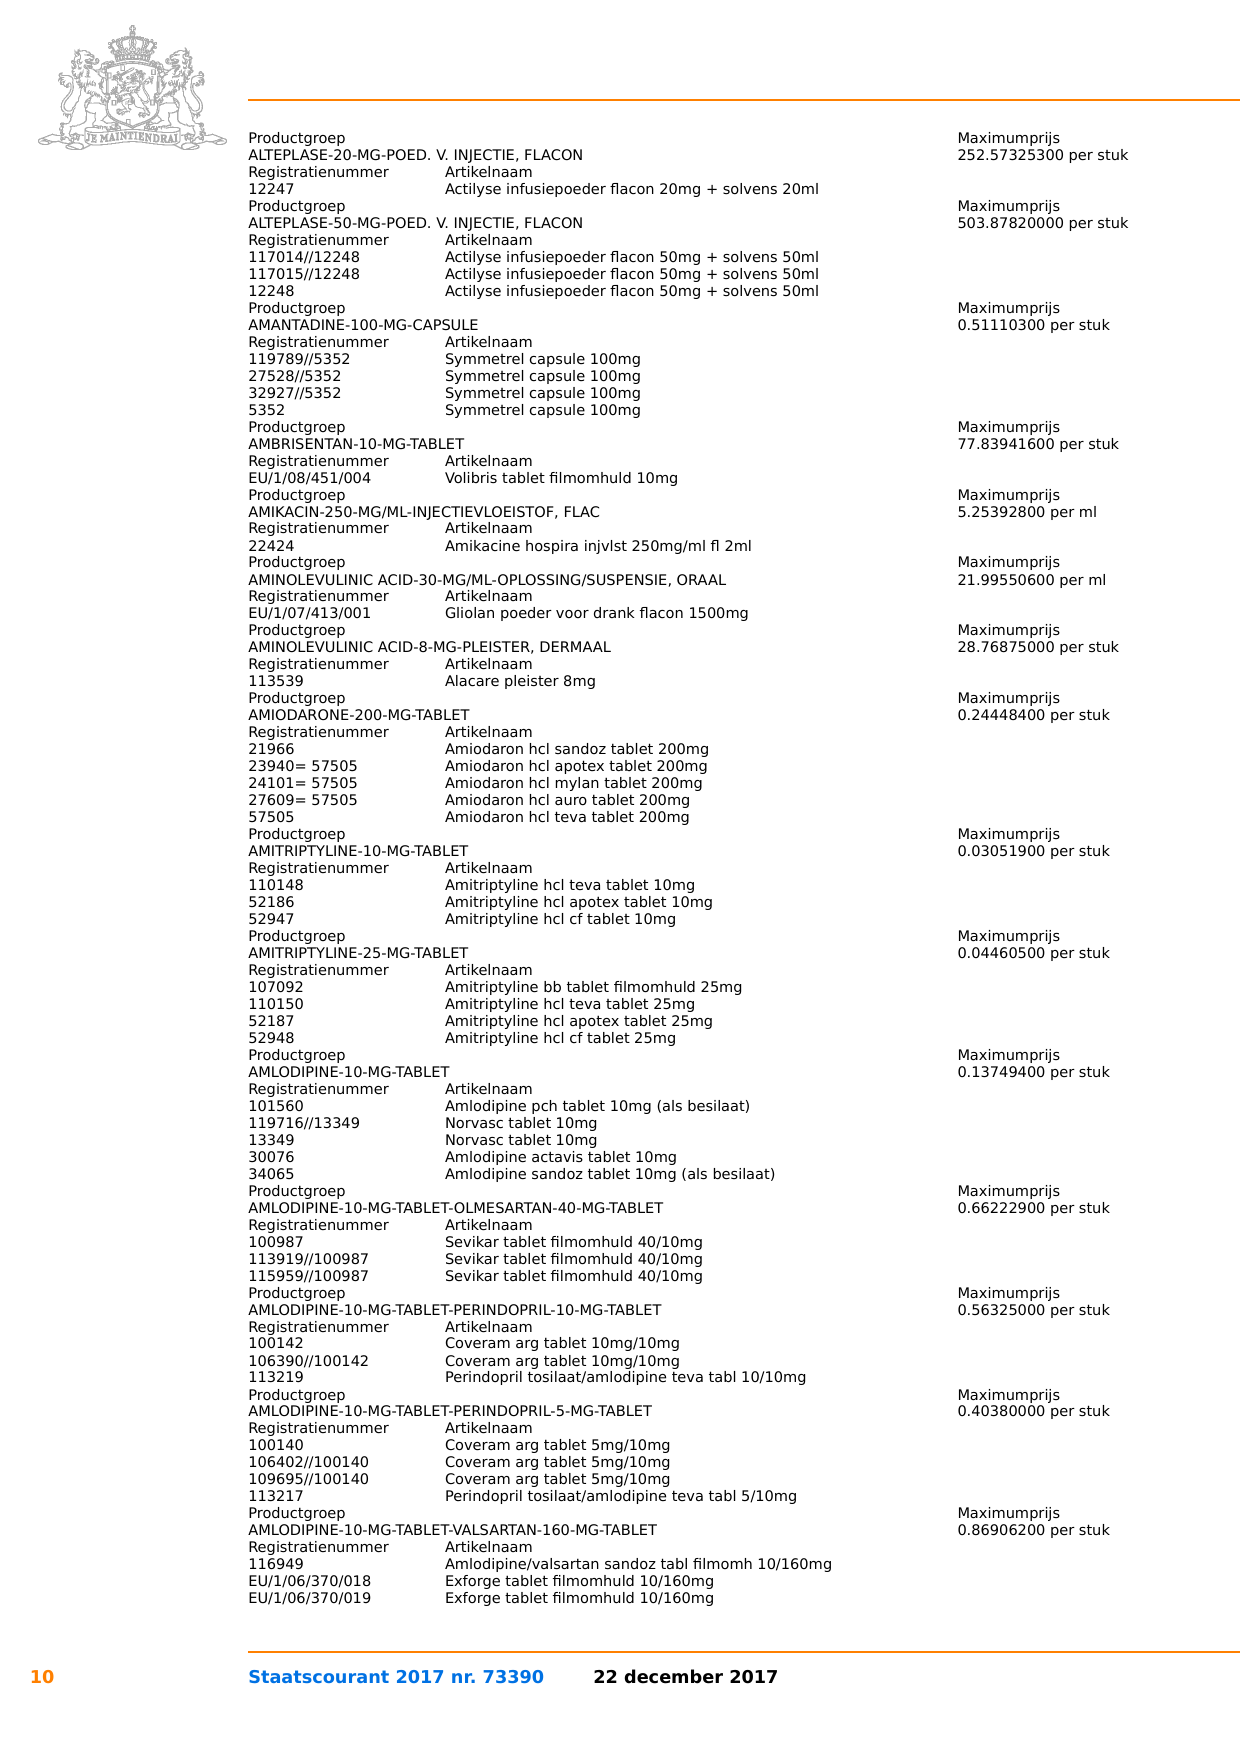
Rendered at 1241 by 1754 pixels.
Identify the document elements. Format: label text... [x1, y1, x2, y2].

table_cell Maximumprijs [951, 554, 1163, 571]
table_cell AMLODIPINE-10-MG-TABLET-PERINDOPRIL-10-MG-TABLET [248, 1301, 951, 1318]
table_cell Artikelnaam [439, 520, 951, 537]
table_cell Artikelnaam [439, 232, 951, 249]
table_cell 117015//12248 [248, 266, 439, 283]
table_cell [951, 232, 1163, 249]
table_cell 107092 [248, 979, 439, 996]
table_cell [951, 1013, 1163, 1030]
table_cell [951, 588, 1163, 605]
table_cell [951, 368, 1163, 384]
table_cell Alacare pleister 8mg [439, 673, 951, 690]
table_cell Sevikar tablet filmomhuld 40/10mg [439, 1234, 951, 1251]
table_cell [951, 1539, 1163, 1556]
table_cell Exforge tablet filmomhuld 10/160mg [439, 1590, 951, 1607]
table_cell [951, 1149, 1163, 1166]
table_cell Artikelnaam [439, 164, 951, 181]
table_cell [951, 724, 1163, 741]
table_cell AMLODIPINE-10-MG-TABLET-PERINDOPRIL-5-MG-TABLET [248, 1403, 951, 1420]
table_cell [951, 1437, 1163, 1454]
table_cell [439, 826, 951, 843]
table_cell 34065 [248, 1166, 439, 1183]
table_cell [439, 1285, 951, 1301]
table_cell [951, 860, 1163, 877]
table_cell Symmetrel capsule 100mg [439, 402, 951, 418]
table_cell Registratienummer [248, 1319, 439, 1335]
table_cell Maximumprijs [951, 486, 1163, 503]
table_cell Maximumprijs [951, 690, 1163, 707]
table_cell Amikacine hospira injvlst 250mg/ml fl 2ml [439, 538, 951, 554]
table_cell Artikelnaam [439, 1217, 951, 1233]
table_cell 109695//100140 [248, 1471, 439, 1488]
table_cell EU/1/07/413/001 [248, 605, 439, 622]
table_cell EU/1/08/451/004 [248, 470, 439, 486]
table_cell Registratienummer [248, 724, 439, 741]
table_cell [951, 1420, 1163, 1437]
table_cell AMINOLEVULINIC ACID-30-MG/ML-OPLOSSING/SUSPENSIE, ORAAL [248, 571, 951, 588]
table_cell Maximumprijs [951, 622, 1163, 639]
table_cell Actilyse infusiepoeder flacon 50mg + solvens 50ml [439, 249, 951, 266]
table_cell [951, 1335, 1163, 1352]
table_cell Perindopril tosilaat/amlodipine teva tabl 5/10mg [439, 1488, 951, 1505]
table_cell [951, 1353, 1163, 1369]
table_cell Artikelnaam [439, 1319, 951, 1335]
table_cell [439, 554, 951, 571]
table_cell 12247 [248, 181, 439, 198]
table_cell Maximumprijs [951, 826, 1163, 843]
table_cell Actilyse infusiepoeder flacon 50mg + solvens 50ml [439, 283, 951, 300]
table_cell Artikelnaam [439, 1081, 951, 1098]
table_cell 113219 [248, 1369, 439, 1386]
table_cell Amitriptyline bb tablet filmomhuld 25mg [439, 979, 951, 996]
table_cell [951, 1268, 1163, 1284]
table_cell [951, 877, 1163, 894]
table_cell [951, 1115, 1163, 1132]
table_cell [951, 809, 1163, 826]
table_cell 0.24448400 per stuk [951, 707, 1163, 724]
table_cell Actilyse infusiepoeder flacon 50mg + solvens 50ml [439, 266, 951, 283]
table_cell [951, 1166, 1163, 1183]
table_cell Symmetrel capsule 100mg [439, 351, 951, 368]
table_cell [951, 1217, 1163, 1233]
table_cell Exforge tablet filmomhuld 10/160mg [439, 1573, 951, 1590]
table_cell [951, 673, 1163, 690]
table_cell 100140 [248, 1437, 439, 1454]
table_cell [951, 1471, 1163, 1488]
table_cell Artikelnaam [439, 588, 951, 605]
table_cell [951, 996, 1163, 1013]
table_cell 5.25392800 per ml [951, 504, 1163, 520]
table_cell [951, 453, 1163, 469]
table_cell Amitriptyline hcl cf tablet 10mg [439, 911, 951, 928]
table_cell 0.66222900 per stuk [951, 1200, 1163, 1217]
table_cell Amiodaron hcl mylan tablet 200mg [439, 775, 951, 792]
table_cell Maximumprijs [951, 1047, 1163, 1064]
table_cell 0.04460500 per stuk [951, 945, 1163, 962]
table_cell [951, 1488, 1163, 1505]
table_cell [951, 656, 1163, 673]
table_cell AMIKACIN-250-MG/ML-INJECTIEVLOEISTOF, FLAC [248, 504, 951, 520]
table_cell Productgroep [248, 1047, 439, 1064]
table_cell 113919//100987 [248, 1251, 439, 1267]
table_cell [439, 300, 951, 317]
table_cell Norvasc tablet 10mg [439, 1132, 951, 1149]
table_cell 119716//13349 [248, 1115, 439, 1132]
table_cell Symmetrel capsule 100mg [439, 368, 951, 384]
table_cell Registratienummer [248, 232, 439, 249]
table_cell 0.56325000 per stuk [951, 1301, 1163, 1318]
table_cell 113539 [248, 673, 439, 690]
table_cell 27528//5352 [248, 368, 439, 384]
table_cell Coveram arg tablet 5mg/10mg [439, 1454, 951, 1471]
table_cell Productgroep [248, 419, 439, 436]
table_cell 115959//100987 [248, 1268, 439, 1284]
table_cell 77.83941600 per stuk [951, 436, 1163, 452]
table_cell 32927//5352 [248, 385, 439, 402]
table_cell [951, 164, 1163, 181]
table_cell Productgroep [248, 300, 439, 317]
table_cell Productgroep [248, 622, 439, 639]
table_cell Artikelnaam [439, 860, 951, 877]
table_cell 113217 [248, 1488, 439, 1505]
table_cell [951, 351, 1163, 368]
table_cell Registratienummer [248, 164, 439, 181]
table_cell [951, 283, 1163, 300]
table_cell AMANTADINE-100-MG-CAPSULE [248, 317, 951, 334]
table_cell 100987 [248, 1234, 439, 1251]
table_cell 52947 [248, 911, 439, 928]
table_cell [951, 1081, 1163, 1098]
table_cell [439, 690, 951, 707]
table_cell Amitriptyline hcl apotex tablet 25mg [439, 1013, 951, 1030]
table_cell [951, 911, 1163, 928]
table_cell [951, 266, 1163, 283]
table_cell Registratienummer [248, 334, 439, 351]
table_cell 110148 [248, 877, 439, 894]
table_cell Productgroep [248, 130, 439, 147]
table_cell [951, 1251, 1163, 1267]
table_cell 100142 [248, 1335, 439, 1352]
table_cell Amiodaron hcl apotex tablet 200mg [439, 758, 951, 775]
table_cell [951, 894, 1163, 911]
table_cell Artikelnaam [439, 1539, 951, 1556]
table_cell Registratienummer [248, 520, 439, 537]
table_cell AMBRISENTAN-10-MG-TABLET [248, 436, 951, 452]
table_cell [951, 1369, 1163, 1386]
table_cell [951, 1454, 1163, 1471]
table_cell [951, 1319, 1163, 1335]
table_cell Norvasc tablet 10mg [439, 1115, 951, 1132]
table_cell Productgroep [248, 1386, 439, 1403]
table_cell AMINOLEVULINIC ACID-8-MG-PLEISTER, DERMAAL [248, 639, 951, 656]
table_cell Productgroep [248, 486, 439, 503]
table_cell Coveram arg tablet 5mg/10mg [439, 1437, 951, 1454]
table_cell ALTEPLASE-50-MG-POED. V. INJECTIE, FLACON [248, 215, 951, 232]
table_cell [951, 538, 1163, 554]
table_cell EU/1/06/370/019 [248, 1590, 439, 1607]
table_cell [951, 520, 1163, 537]
table_cell Maximumprijs [951, 130, 1163, 147]
table_cell Registratienummer [248, 656, 439, 673]
table_cell [951, 334, 1163, 351]
table_cell [439, 419, 951, 436]
table_cell Productgroep [248, 690, 439, 707]
table_cell 110150 [248, 996, 439, 1013]
table_cell [439, 130, 951, 147]
table_cell 13349 [248, 1132, 439, 1149]
table_cell [951, 470, 1163, 486]
table_cell [951, 792, 1163, 809]
table_cell [951, 1030, 1163, 1047]
table_cell 0.40380000 per stuk [951, 1403, 1163, 1420]
table_cell [951, 249, 1163, 266]
table_cell AMLODIPINE-10-MG-TABLET [248, 1064, 951, 1081]
table_cell AMLODIPINE-10-MG-TABLET-VALSARTAN-160-MG-TABLET [248, 1522, 951, 1539]
table_cell Registratienummer [248, 1081, 439, 1098]
table_cell EU/1/06/370/018 [248, 1573, 439, 1590]
table_cell [439, 1505, 951, 1522]
table_cell 28.76875000 per stuk [951, 639, 1163, 656]
table_cell Coveram arg tablet 5mg/10mg [439, 1471, 951, 1488]
table_cell Registratienummer [248, 962, 439, 979]
table_cell [951, 402, 1163, 418]
table_cell Maximumprijs [951, 198, 1163, 215]
table_cell Artikelnaam [439, 724, 951, 741]
table_cell 0.13749400 per stuk [951, 1064, 1163, 1081]
table_cell 21.99550600 per ml [951, 571, 1163, 588]
table_cell 0.03051900 per stuk [951, 843, 1163, 860]
table_cell [951, 181, 1163, 198]
table_cell Amlodipine sandoz tablet 10mg (als besilaat) [439, 1166, 951, 1183]
table_cell 106402//100140 [248, 1454, 439, 1471]
table_cell [951, 979, 1163, 996]
table_cell [439, 486, 951, 503]
table_cell [951, 385, 1163, 402]
table_cell Amiodaron hcl sandoz tablet 200mg [439, 741, 951, 758]
table_cell Maximumprijs [951, 300, 1163, 317]
table_cell Symmetrel capsule 100mg [439, 385, 951, 402]
table_cell Amitriptyline hcl cf tablet 25mg [439, 1030, 951, 1047]
table_cell Maximumprijs [951, 1386, 1163, 1403]
table_cell Registratienummer [248, 1420, 439, 1437]
table_cell Amiodaron hcl teva tablet 200mg [439, 809, 951, 826]
table_cell Registratienummer [248, 860, 439, 877]
table_cell Productgroep [248, 1505, 439, 1522]
table_cell Productgroep [248, 1285, 439, 1301]
table_cell 119789//5352 [248, 351, 439, 368]
table_cell Amlodipine/valsartan sandoz tabl filmomh 10/160mg [439, 1556, 951, 1573]
table_cell 0.86906200 per stuk [951, 1522, 1163, 1539]
table_cell 24101= 57505 [248, 775, 439, 792]
table_cell Maximumprijs [951, 1183, 1163, 1199]
table_cell Coveram arg tablet 10mg/10mg [439, 1353, 951, 1369]
table_cell [439, 1386, 951, 1403]
table_cell [951, 962, 1163, 979]
table_cell 12248 [248, 283, 439, 300]
table_cell Amlodipine pch tablet 10mg (als besilaat) [439, 1098, 951, 1115]
table_cell [439, 1183, 951, 1199]
table_cell Amiodaron hcl auro tablet 200mg [439, 792, 951, 809]
table_cell 503.87820000 per stuk [951, 215, 1163, 232]
table_cell Registratienummer [248, 1217, 439, 1233]
table_cell Maximumprijs [951, 419, 1163, 436]
table_cell 21966 [248, 741, 439, 758]
table_cell Perindopril tosilaat/amlodipine teva tabl 10/10mg [439, 1369, 951, 1386]
table_cell 106390//100142 [248, 1353, 439, 1369]
table_cell [951, 1556, 1163, 1573]
table_cell 0.51110300 per stuk [951, 317, 1163, 334]
table_cell Productgroep [248, 1183, 439, 1199]
table_cell Actilyse infusiepoeder flacon 20mg + solvens 20ml [439, 181, 951, 198]
table_cell [951, 1590, 1163, 1607]
table_cell 101560 [248, 1098, 439, 1115]
table_cell ALTEPLASE-20-MG-POED. V. INJECTIE, FLACON [248, 147, 951, 164]
table_cell Registratienummer [248, 453, 439, 469]
table_cell Artikelnaam [439, 1420, 951, 1437]
table_cell 252.57325300 per stuk [951, 147, 1163, 164]
table_cell [951, 605, 1163, 622]
table_cell 30076 [248, 1149, 439, 1166]
table_cell Coveram arg tablet 10mg/10mg [439, 1335, 951, 1352]
table_cell [951, 1098, 1163, 1115]
table_cell Maximumprijs [951, 1285, 1163, 1301]
table_cell Volibris tablet filmomhuld 10mg [439, 470, 951, 486]
table_cell 27609= 57505 [248, 792, 439, 809]
table_cell 23940= 57505 [248, 758, 439, 775]
table_cell Sevikar tablet filmomhuld 40/10mg [439, 1251, 951, 1267]
table_cell Amlodipine actavis tablet 10mg [439, 1149, 951, 1166]
table_cell 117014//12248 [248, 249, 439, 266]
table_cell Productgroep [248, 198, 439, 215]
table_cell [951, 741, 1163, 758]
table_cell AMITRIPTYLINE-25-MG-TABLET [248, 945, 951, 962]
table_cell Registratienummer [248, 1539, 439, 1556]
table_cell AMLODIPINE-10-MG-TABLET-OLMESARTAN-40-MG-TABLET [248, 1200, 951, 1217]
table_cell Productgroep [248, 928, 439, 945]
picture [38, 25, 227, 150]
table_cell Amitriptyline hcl apotex tablet 10mg [439, 894, 951, 911]
table_cell 52186 [248, 894, 439, 911]
table_cell [439, 622, 951, 639]
table_cell 116949 [248, 1556, 439, 1573]
table_cell Artikelnaam [439, 962, 951, 979]
table_cell [951, 775, 1163, 792]
table_cell Productgroep [248, 554, 439, 571]
table_cell Artikelnaam [439, 453, 951, 469]
table_cell [951, 1234, 1163, 1251]
table_cell Gliolan poeder voor drank flacon 1500mg [439, 605, 951, 622]
table_cell Productgroep [248, 826, 439, 843]
table_cell Maximumprijs [951, 928, 1163, 945]
table_cell AMITRIPTYLINE-10-MG-TABLET [248, 843, 951, 860]
table_cell Artikelnaam [439, 334, 951, 351]
table_cell [439, 198, 951, 215]
table_cell [439, 928, 951, 945]
table_cell 57505 [248, 809, 439, 826]
table_cell 5352 [248, 402, 439, 418]
table_cell [951, 758, 1163, 775]
table_cell Registratienummer [248, 588, 439, 605]
table_cell AMIODARONE-200-MG-TABLET [248, 707, 951, 724]
table_cell 52948 [248, 1030, 439, 1047]
table_cell 52187 [248, 1013, 439, 1030]
table_cell [439, 1047, 951, 1064]
table_cell Amitriptyline hcl teva tablet 25mg [439, 996, 951, 1013]
table_cell 22424 [248, 538, 439, 554]
table_cell Amitriptyline hcl teva tablet 10mg [439, 877, 951, 894]
table_cell [951, 1573, 1163, 1590]
table_cell Artikelnaam [439, 656, 951, 673]
table_cell Sevikar tablet filmomhuld 40/10mg [439, 1268, 951, 1284]
table_cell Maximumprijs [951, 1505, 1163, 1522]
table_cell [951, 1132, 1163, 1149]
